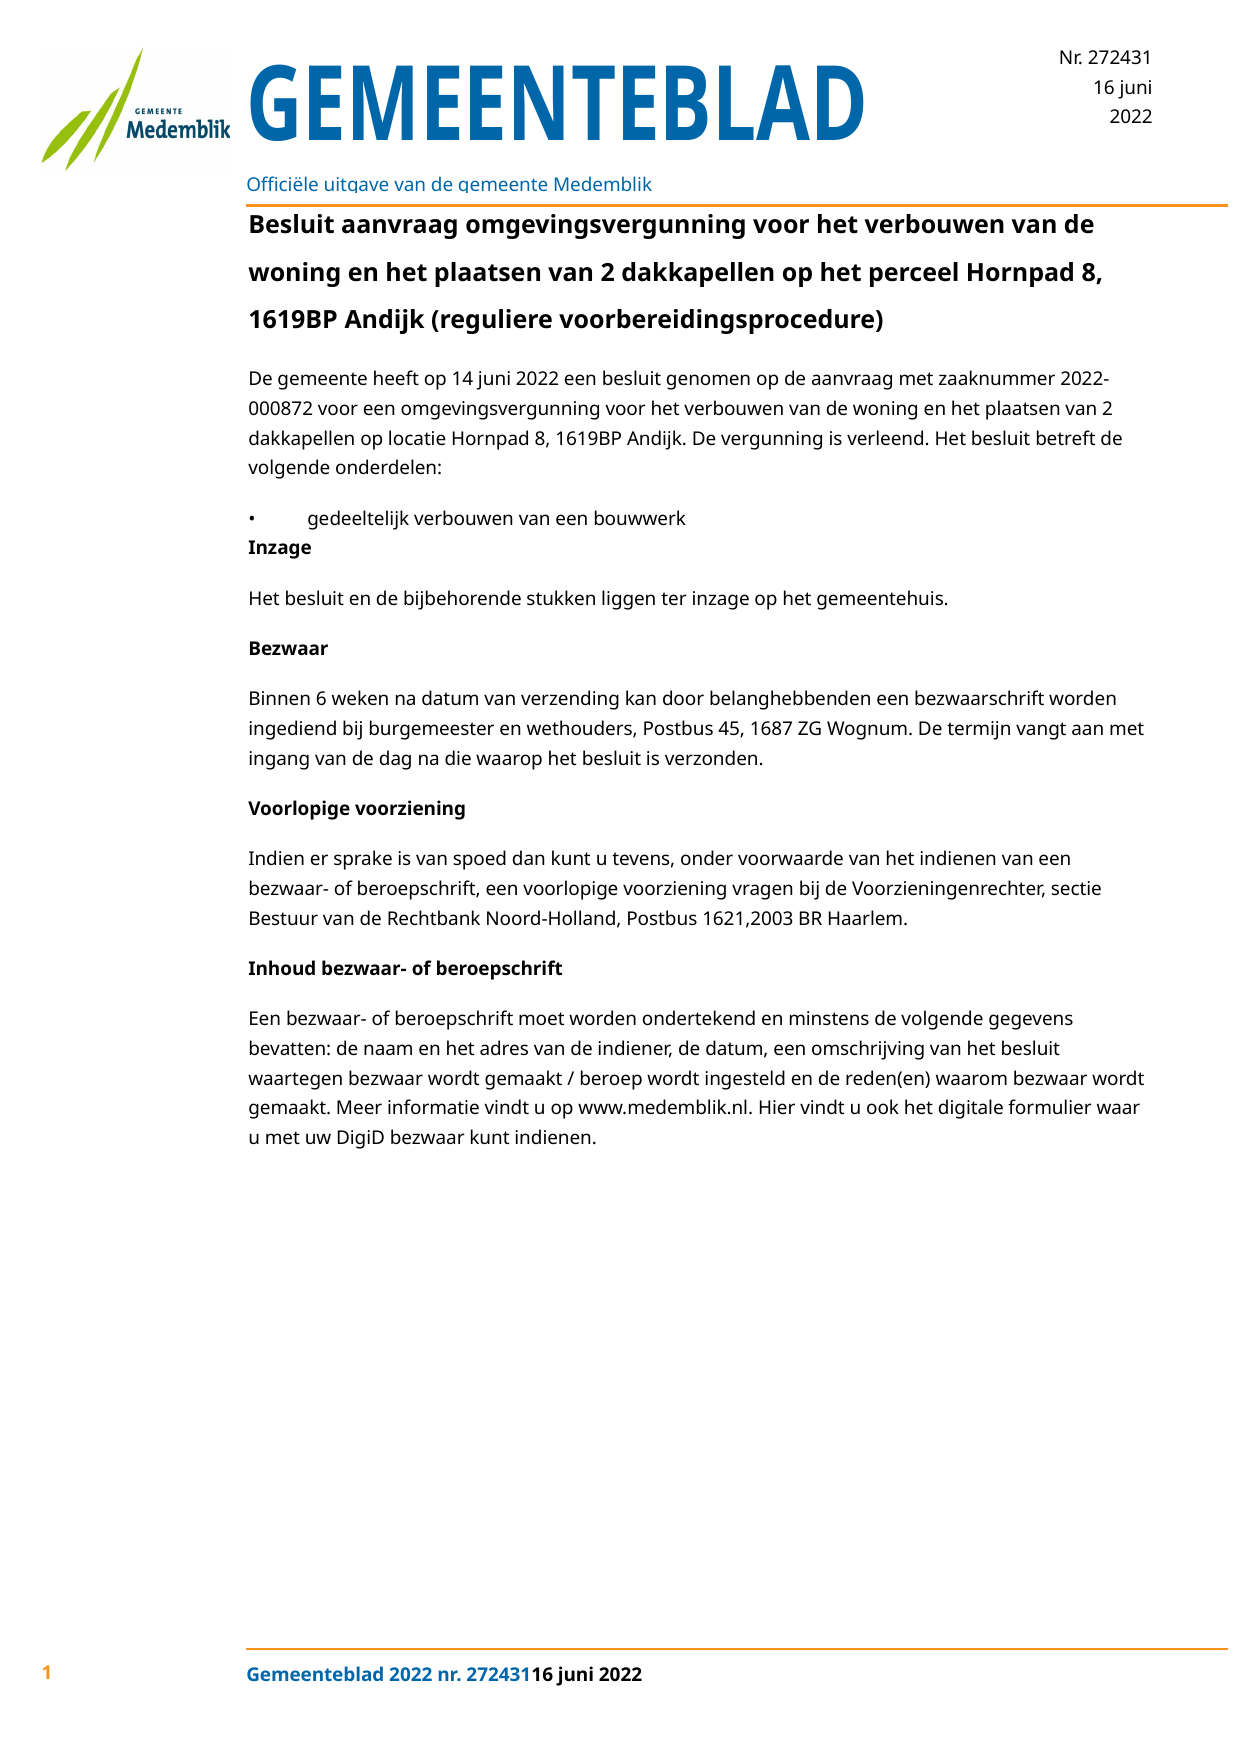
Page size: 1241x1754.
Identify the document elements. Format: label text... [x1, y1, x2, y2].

picture [41, 47, 231, 172]
list gedeeltelijk verbouwen van een bouwwerk [248, 505, 1152, 530]
text Besluit aanvraag omgevingsvergunning voor het verbouwen van de woning en het plaatsen van 2 dakkapellen op het perceel Hornpad 8, 1619BP Andijk (reguliere voorbereidingsprocedure) [248, 207, 1152, 336]
text Het besluit en de bijbehorende stukken liggen ter inzage op het gemeentehuis. [248, 585, 1152, 610]
text Inhoud bezwaar- of beroepschrift [248, 955, 1152, 981]
text Een bezwaar- of beroepschrift moet worden ondertekend en minstens de volgende gegevens bevatten: de naam en het adres van de indiener, de datum, een omschrijving van het besluit waartegen bezwaar wordt gemaakt / beroep wordt ingesteld en de reden(en) waarom bezwaar wordt gemaakt. Meer informatie vindt u op www.medemblik.nl. Hier vindt u ook het digitale formulier waar u met uw DigiD bezwaar kunt indienen. [248, 1006, 1152, 1149]
text Voorlopige voorziening [248, 795, 1152, 821]
text Bezwaar [248, 635, 1152, 661]
text De gemeente heeft op 14 juni 2022 een besluit genomen op de aanvraag met zaaknummer 2022-000872 voor een omgevingsvergunning voor het verbouwen van de woning en het plaatsen van 2 dakkapellen op locatie Hornpad 8, 1619BP Andijk. De vergunning is verleend. Het besluit betreft de volgende onderdelen: [248, 366, 1152, 480]
text Inzage [248, 534, 1152, 560]
text Indien er sprake is van spoed dan kunt u tevens, onder voorwaarde van het indienen van een bezwaar- of beroepschrift, een voorlopige voorziening vragen bij de Voorzieningenrechter, sectie Bestuur van de Rechtbank Noord-Holland, Postbus 1621,2003 BR Haarlem. [248, 846, 1152, 930]
text Binnen 6 weken na datum van verzending kan door belanghebbenden een bezwaarschrift worden ingediend bij burgemeester en wethouders, Postbus 45, 1687 ZG Wognum. De termijn vangt aan met ingang van de dag na die waarop het besluit is verzonden. [248, 686, 1152, 770]
